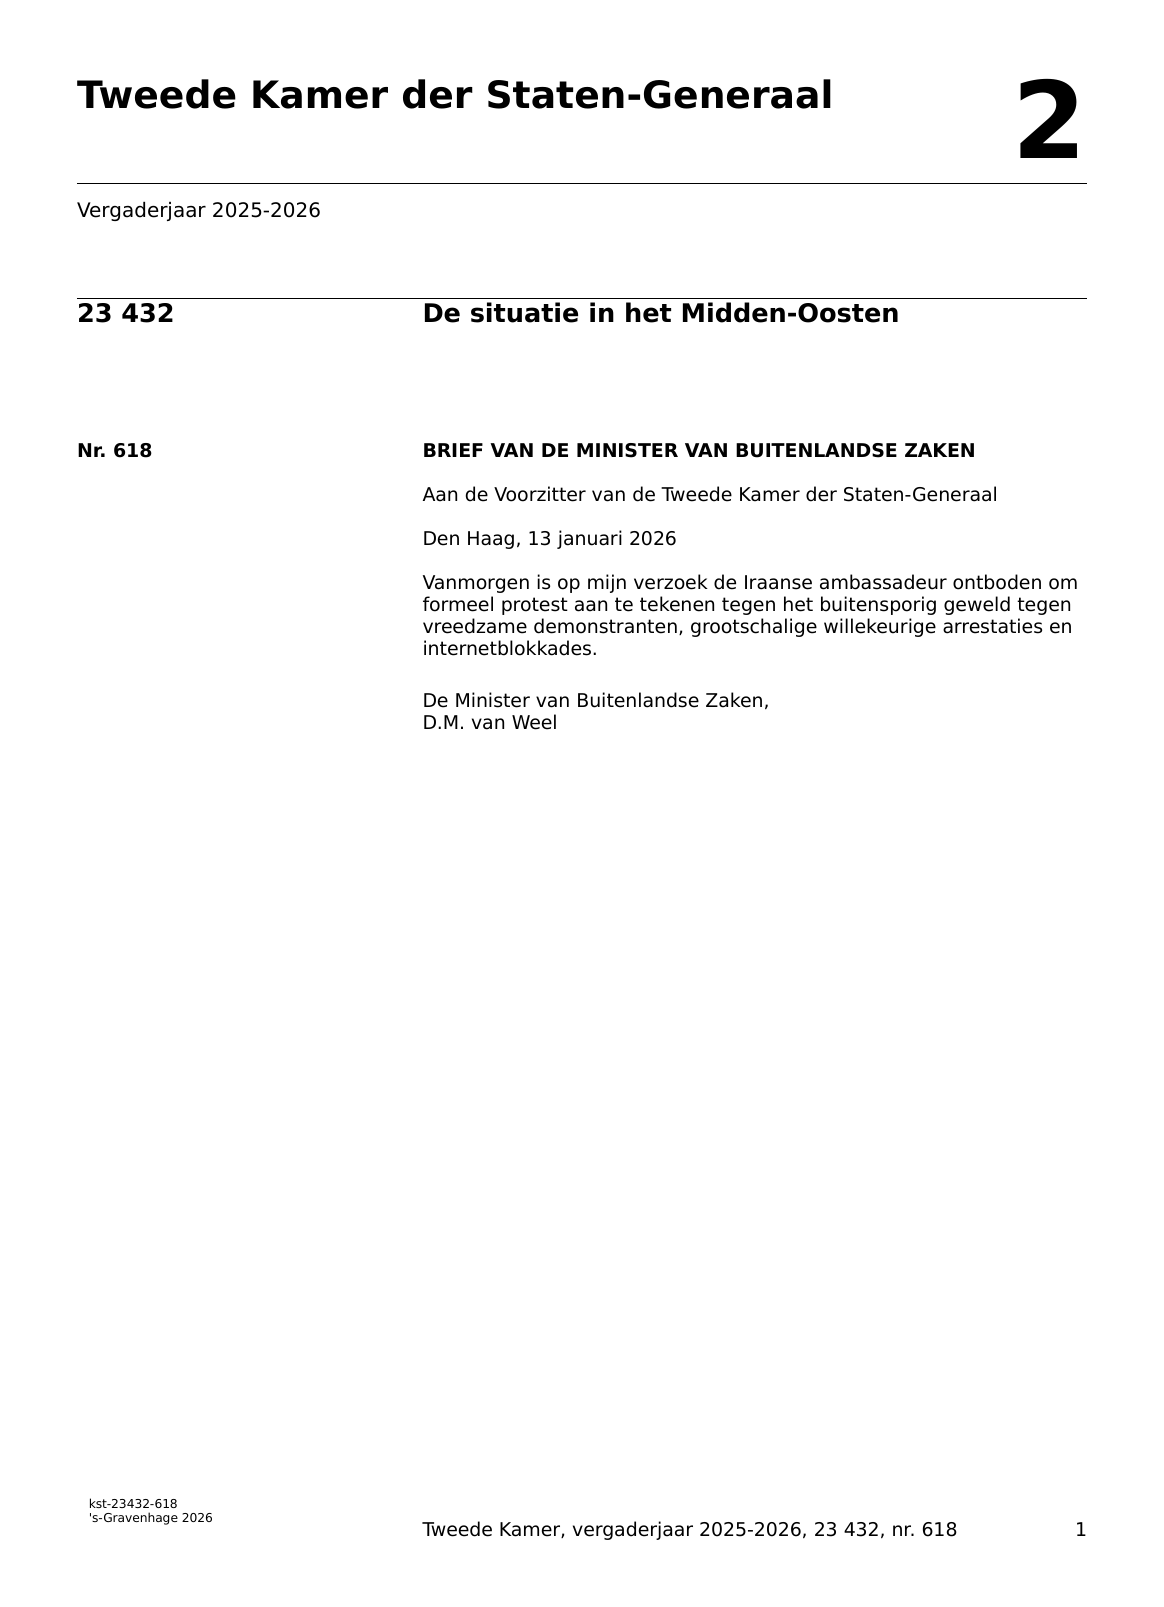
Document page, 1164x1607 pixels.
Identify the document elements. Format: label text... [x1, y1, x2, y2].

table_cell Vergaderjaar 2025-2026 [77, 184, 1087, 298]
table_header Tweede Kamer der Staten-Generaal [77, 59, 886, 183]
subtitle Nr. 618 BRIEF VAN DE MINISTER VAN BUITENLANDSE ZAKEN [77, 440, 1087, 462]
subtitle 23 432 De situatie in het Midden-Oosten [77, 299, 1087, 329]
text Vanmorgen is op mijn verzoek de Iraanse ambassadeur ontboden om formeel protest aan te tekenen tegen het buitensporig geweld tegen vreedzame demonstranten, grootschalige willekeurige arrestaties en internetblokkades. [422, 572, 1087, 660]
text De Minister van Buitenlandse Zaken, D.M. van Weel [422, 690, 1087, 734]
table_header 2 [886, 59, 1087, 183]
text Aan de Voorzitter van de Tweede Kamer der Staten-Generaal [422, 484, 1087, 506]
text kst-23432-618 [88, 1497, 323, 1511]
text 's-Gravenhage 2026 [88, 1511, 323, 1525]
text Den Haag, 13 januari 2026 [422, 528, 1087, 550]
